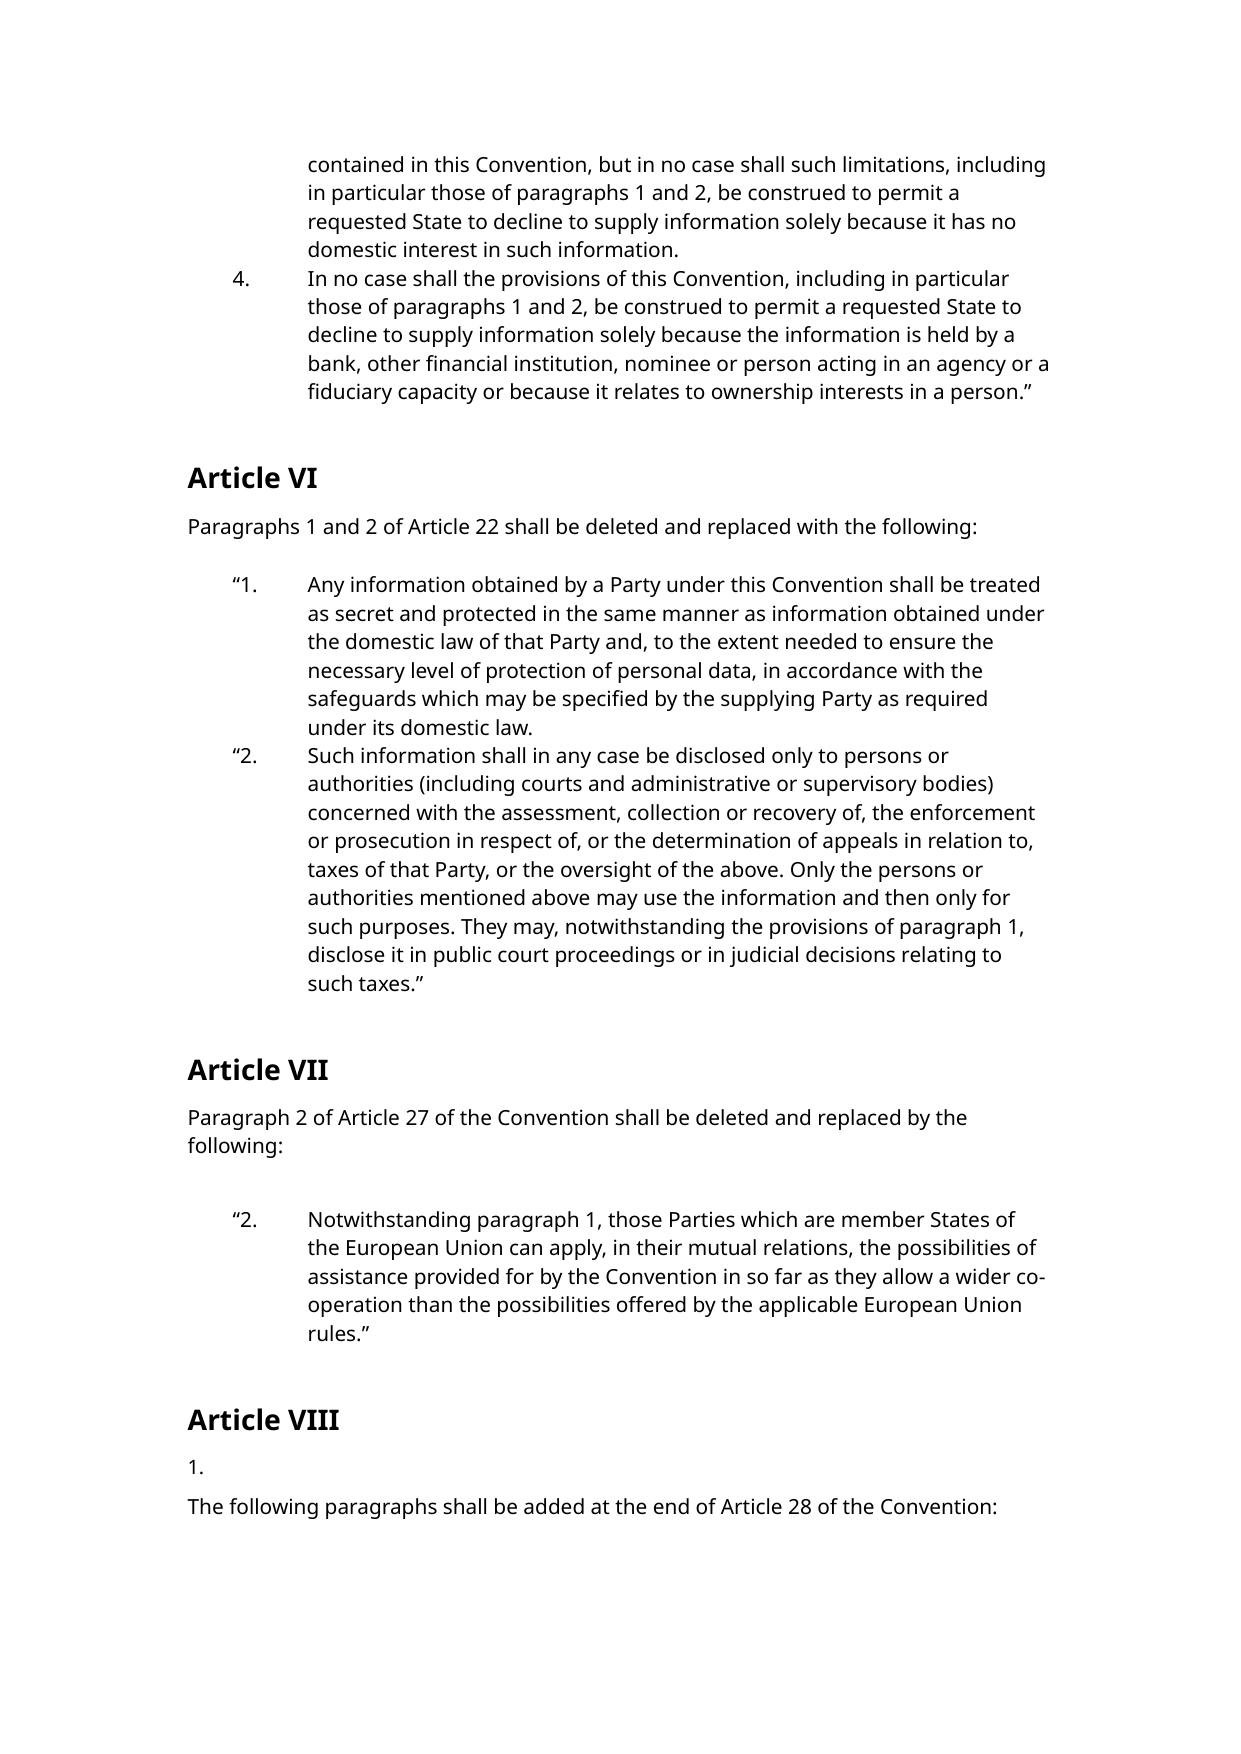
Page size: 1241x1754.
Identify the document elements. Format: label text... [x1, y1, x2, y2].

list Notwithstanding paragraph 1, those Parties which are member States of the European Union can apply, in their mutual relations, the possibilities of assistance provided for by the Convention in so far as they allow a wider co-operation than the possibilities offered by the applicable European Union rules.” [232, 1205, 1053, 1347]
subtitle Article VI [187, 458, 1053, 497]
text The following paragraphs shall be added at the end of Article 28 of the Convention: [187, 1492, 1053, 1521]
text Paragraph 2 of Article 27 of the Convention shall be deleted and replaced by the following: [187, 1103, 1053, 1160]
subtitle Article VIII [187, 1400, 1053, 1438]
subtitle Article VII [187, 1049, 1053, 1088]
list Such information shall in any case be disclosed only to persons or authorities (including courts and administrative or supervisory bodies) concerned with the assessment, collection or recovery of, the enforcement or prosecution in respect of, or the determination of appeals in relation to, taxes of that Party, or the oversight of the above. Only the persons or authorities mentioned above may use the information and then only for such purposes. They may, notwithstanding the provisions of paragraph 1, disclose it in public court proceedings or in judicial decisions relating to such taxes.” [232, 741, 1053, 997]
list Any information obtained by a Party under this Convention shall be treated as secret and protected in the same manner as information obtained under the domestic law of that Party and, to the extent needed to ensure the necessary level of protection of personal data, in accordance with the safeguards which may be specified by the supplying Party as required under its domestic law. [232, 571, 1053, 741]
list contained in this Convention, but in no case shall such limitations, including in particular those of paragraphs 1 and 2, be construed to permit a requested State to decline to supply information solely because it has no domestic interest in such information. [232, 150, 1053, 264]
text Paragraphs 1 and 2 of Article 22 shall be deleted and replaced with the following: [187, 512, 1053, 541]
list In no case shall the provisions of this Convention, including in particular those of paragraphs 1 and 2, be construed to permit a requested State to decline to supply information solely because the information is held by a bank, other financial institution, nominee or person acting in an agency or a fiduciary capacity or because it relates to ownership interests in a person.” [232, 264, 1053, 406]
text 1. [187, 1453, 1053, 1480]
